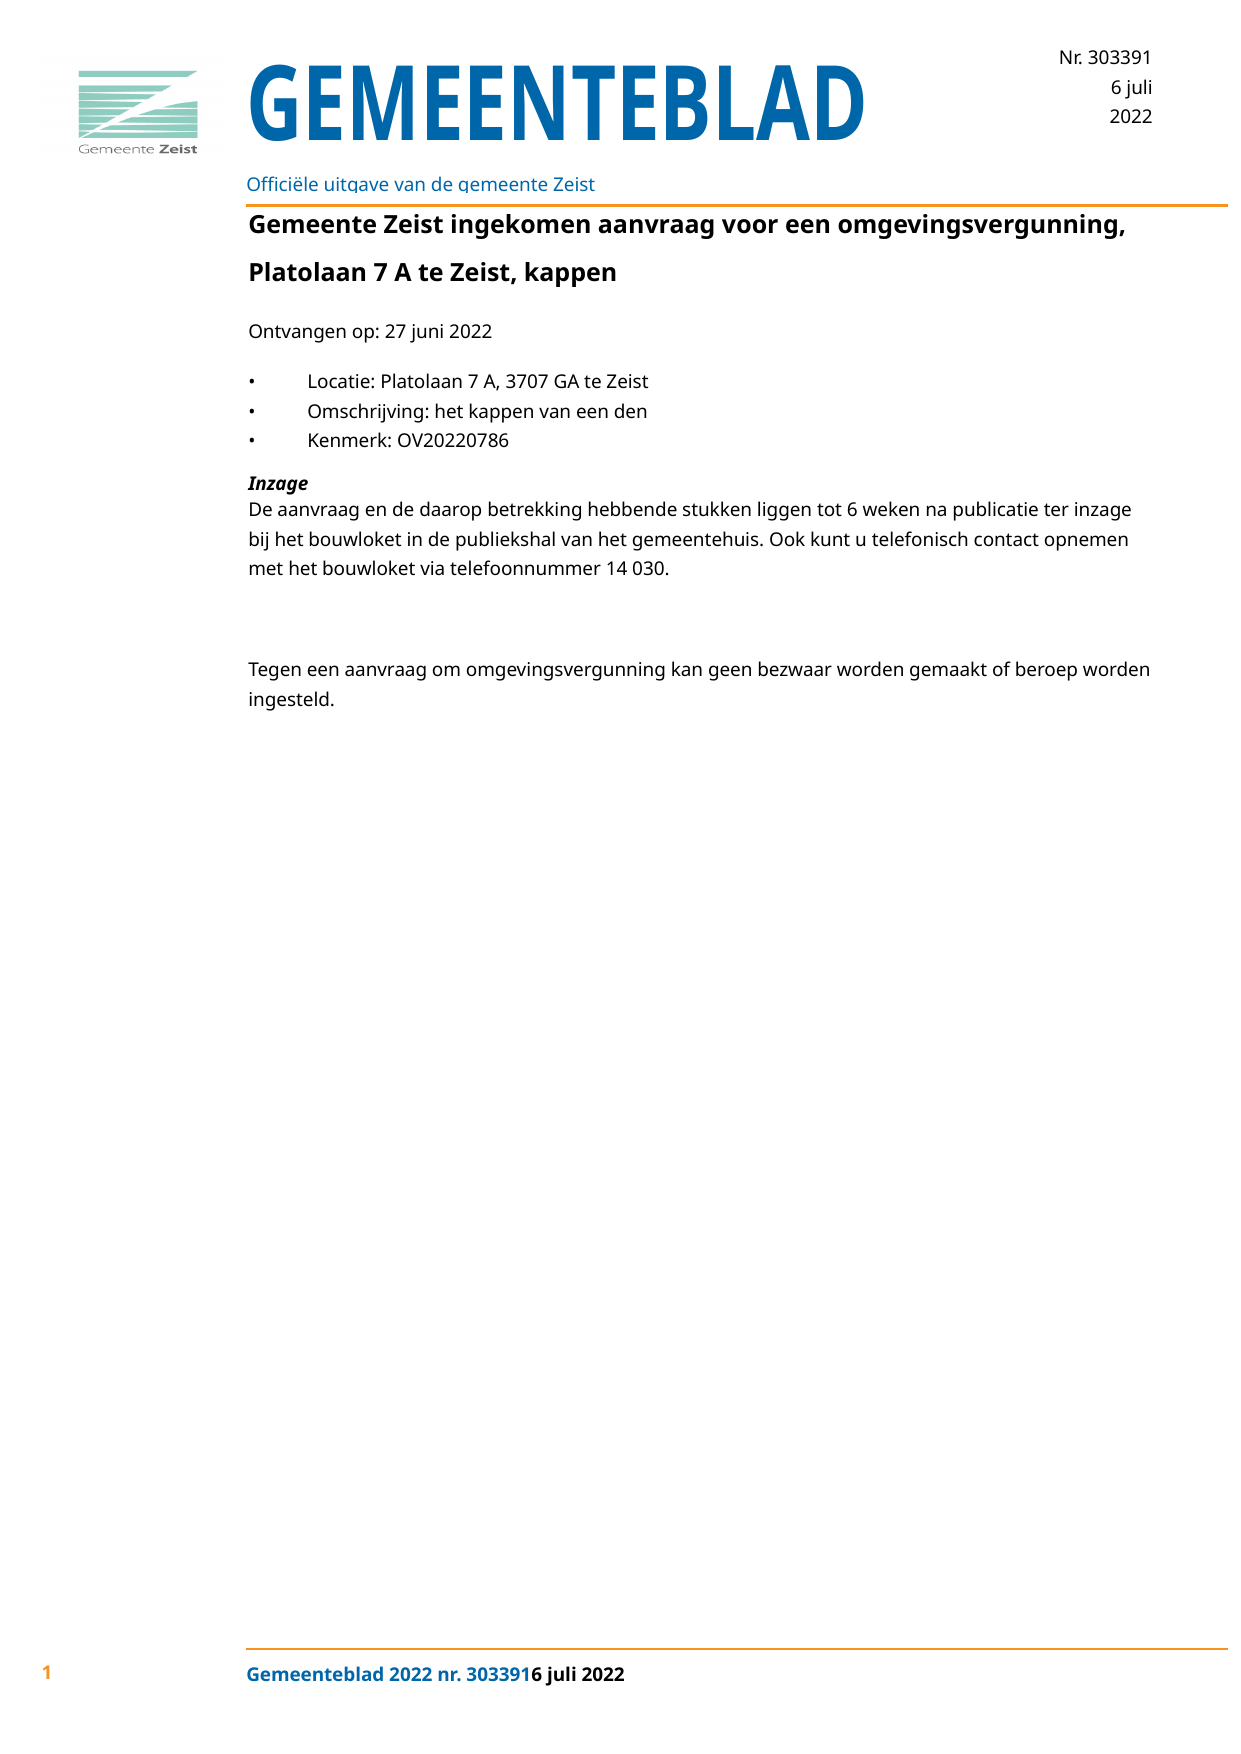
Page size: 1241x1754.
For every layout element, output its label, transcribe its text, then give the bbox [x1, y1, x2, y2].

text Gemeente Zeist ingekomen aanvraag voor een omgevingsvergunning, Platolaan 7 A te Zeist, kappen [248, 207, 1152, 288]
text De aanvraag en de daarop betrekking hebbende stukken liggen tot 6 weken na publicatie ter inzage bij het bouwloket in de publiekshal van het gemeentehuis. Ook kunt u telefonisch contact opnemen met het bouwloket via telefoonnummer 14 030. [248, 496, 1152, 581]
list Omschrijving: het kappen van een den [248, 398, 1152, 424]
picture [41, 47, 231, 172]
text Inzage [248, 471, 1152, 496]
list Locatie: Platolaan 7 A, 3707 GA te Zeist [248, 368, 1152, 394]
list Kenmerk: OV20220786 [248, 427, 1152, 453]
text Ontvangen op: 27 juni 2022 [248, 318, 1152, 344]
text Tegen een aanvraag om omgevingsvergunning kan geen bezwaar worden gemaakt of beroep worden ingesteld. [248, 656, 1152, 712]
